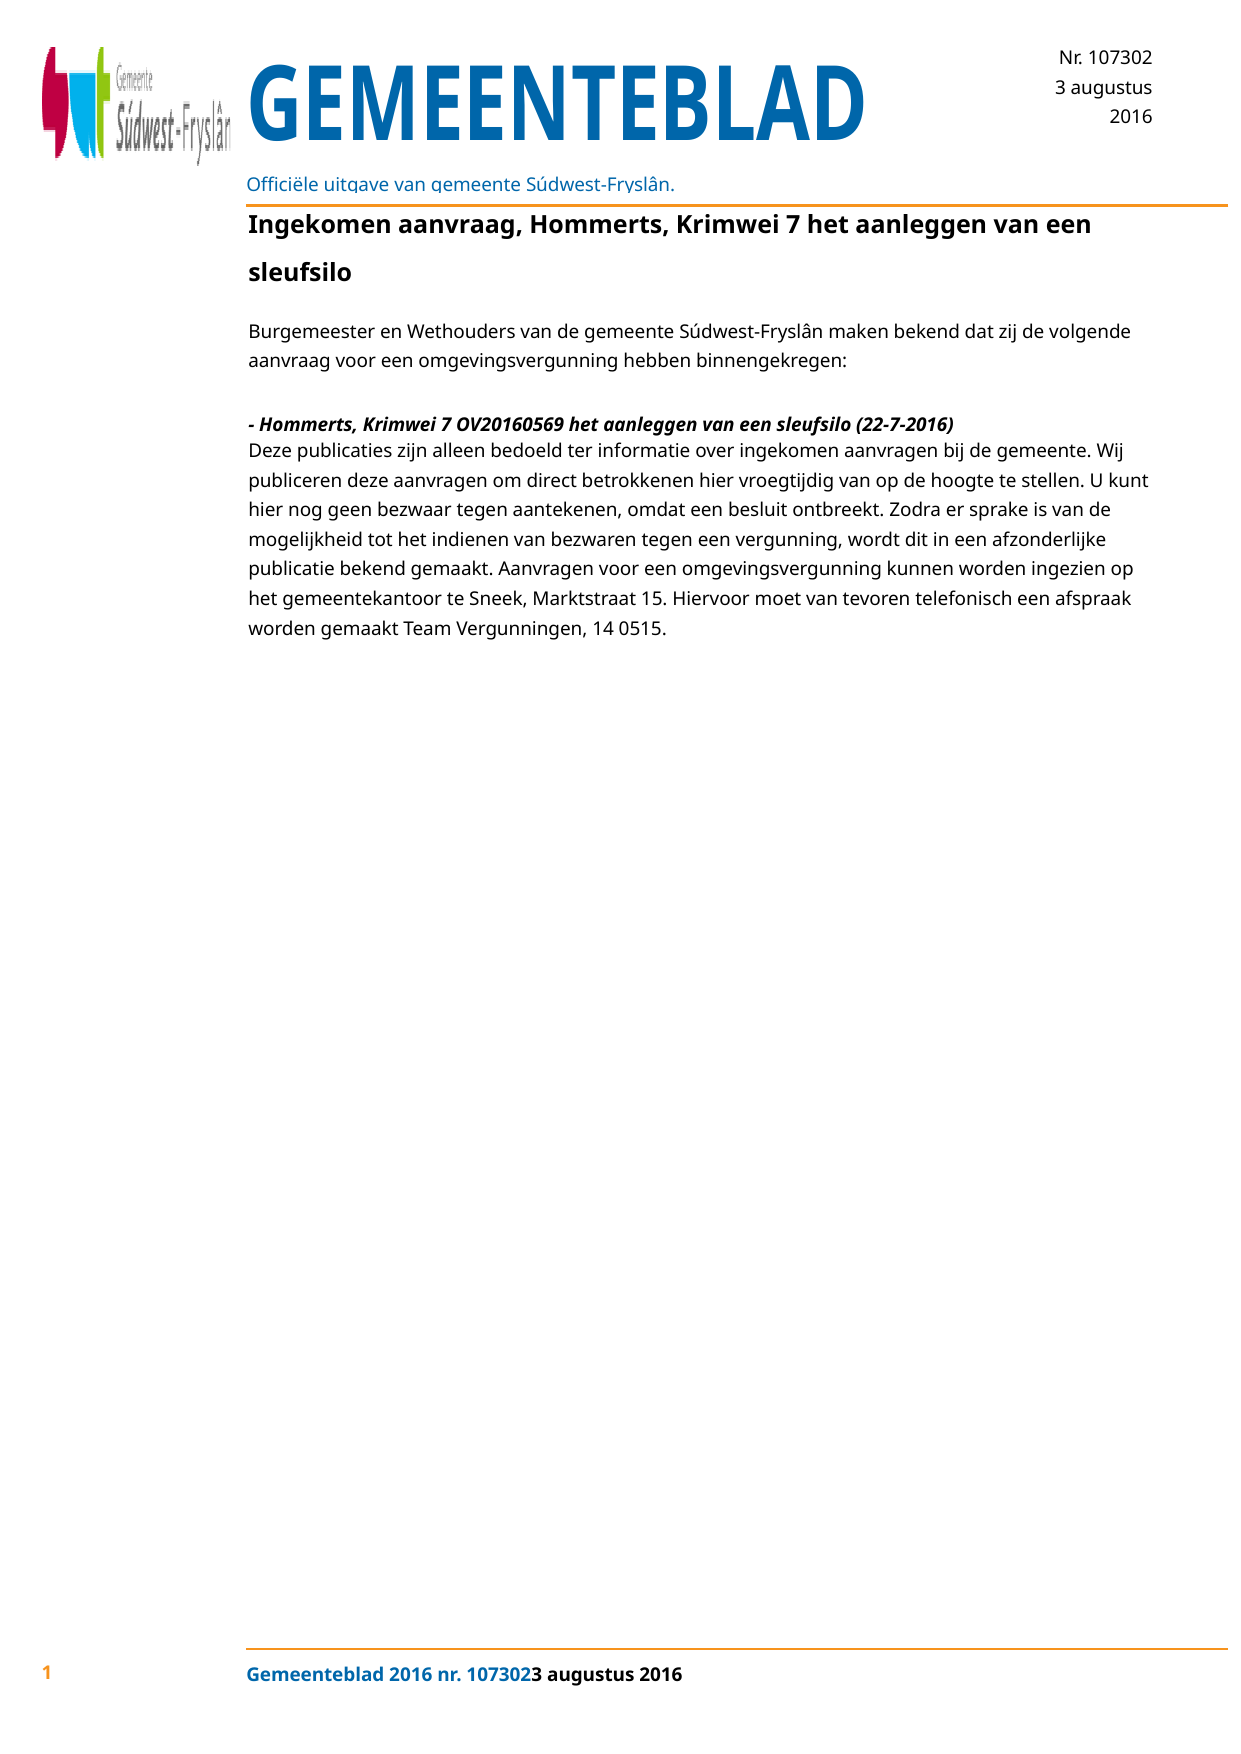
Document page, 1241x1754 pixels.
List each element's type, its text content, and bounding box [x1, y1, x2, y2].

picture [41, 47, 231, 172]
text Ingekomen aanvraag, Hommerts, Krimwei 7 het aanleggen van een sleufsilo [248, 207, 1152, 288]
text Deze publicaties zijn alleen bedoeld ter informatie over ingekomen aanvragen bij de gemeente. Wij publiceren deze aanvragen om direct betrokkenen hier vroegtijdig van op de hoogte te stellen. U kunt hier nog geen bezwaar tegen aantekenen, omdat een besluit ontbreekt. Zodra er sprake is van de mogelijkheid tot het indienen van bezwaren tegen een vergunning, wordt dit in een afzonderlijke publicatie bekend gemaakt. Aanvragen voor een omgevingsvergunning kunnen worden ingezien op het gemeentekantoor te Sneek, Marktstraat 15. Hiervoor moet van tevoren telefonisch een afspraak worden gemaakt Team Vergunningen, 14 0515. [248, 437, 1152, 640]
text - Hommerts, Krimwei 7 OV20160569 het aanleggen van een sleufsilo (22-7-2016) [248, 411, 1152, 437]
text Burgemeester en Wethouders van de gemeente Súdwest-Fryslân maken bekend dat zij de volgende aanvraag voor een omgevingsvergunning hebben binnengekregen: [248, 318, 1152, 373]
